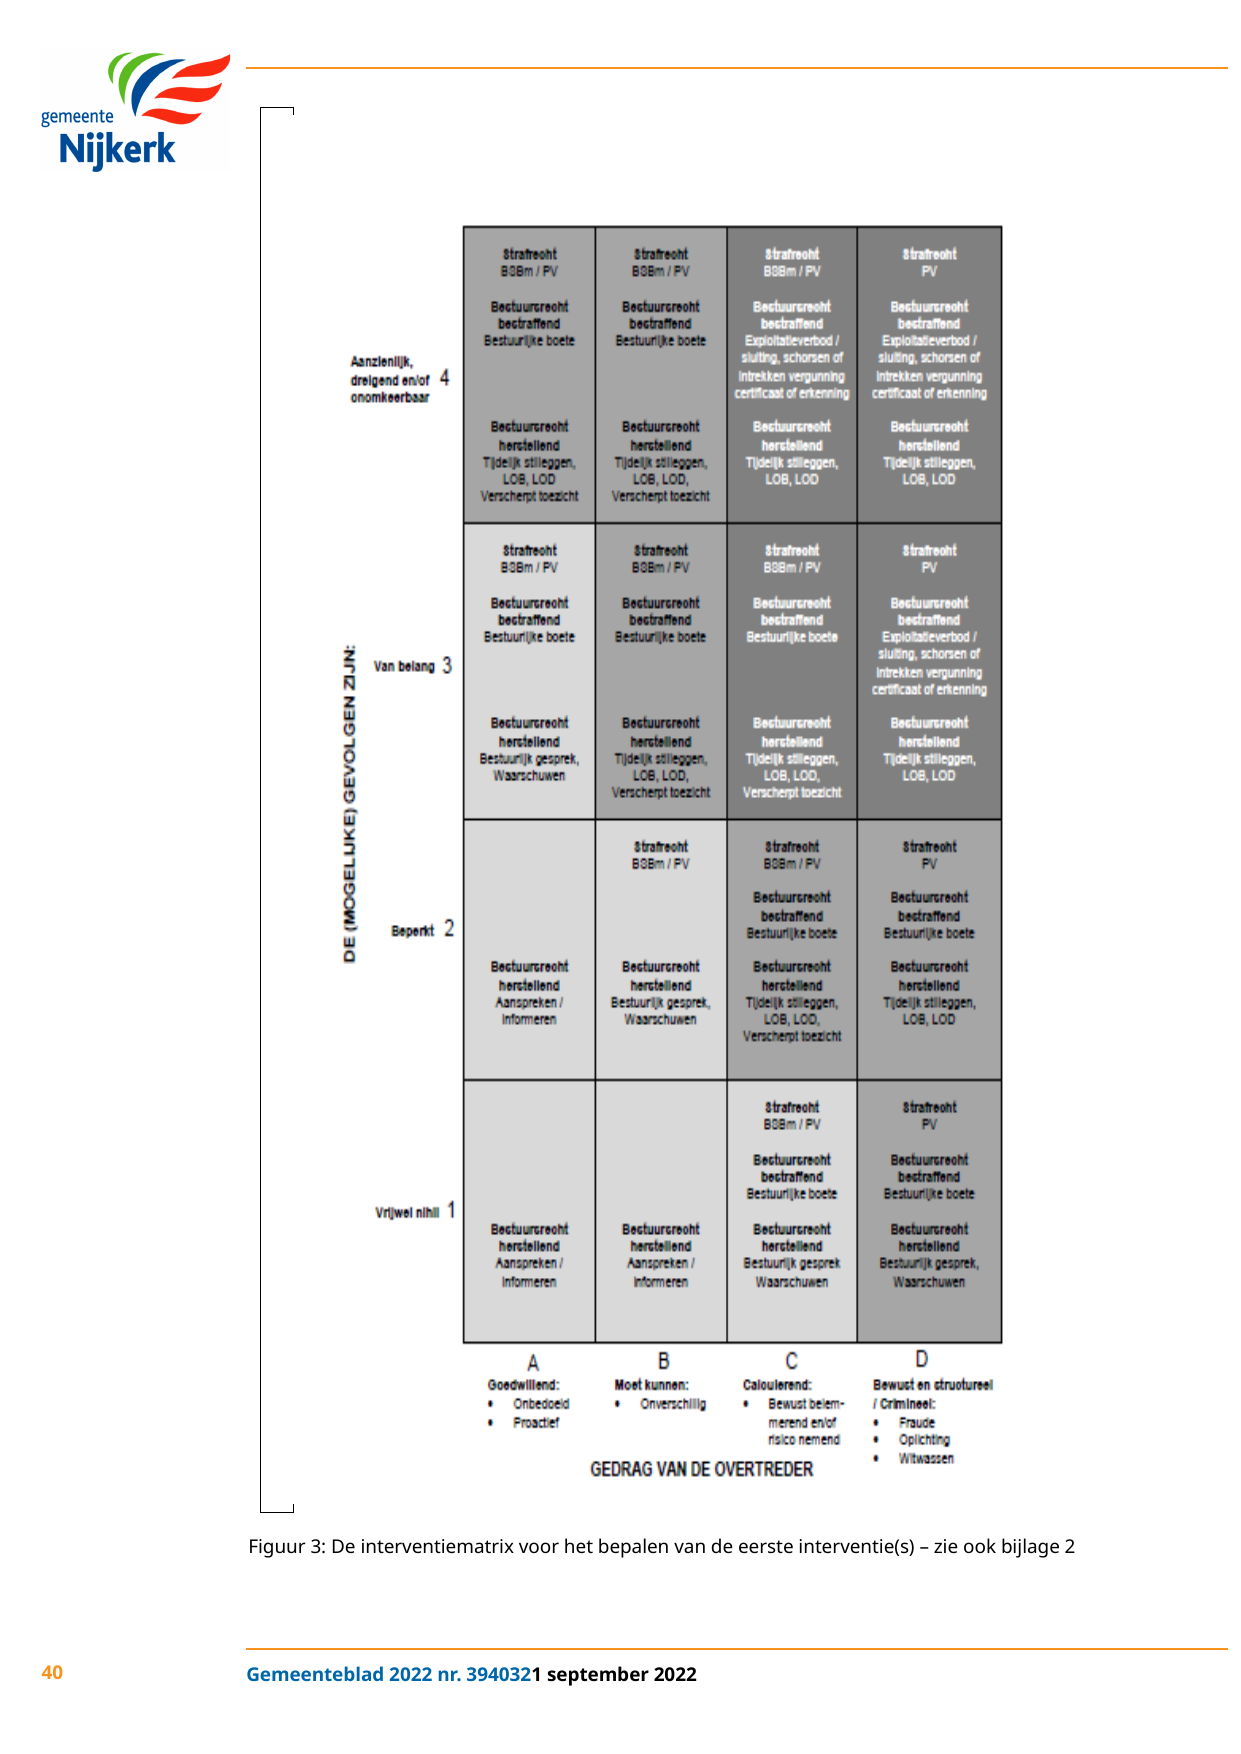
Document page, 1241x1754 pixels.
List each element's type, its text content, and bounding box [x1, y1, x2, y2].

text Figuur 3: De interventiematrix voor het bepalen van de eerste interventie(s) – zie ook bijlage 2 [248, 1534, 1152, 1559]
picture [268, 115, 1155, 1504]
picture [41, 47, 231, 172]
